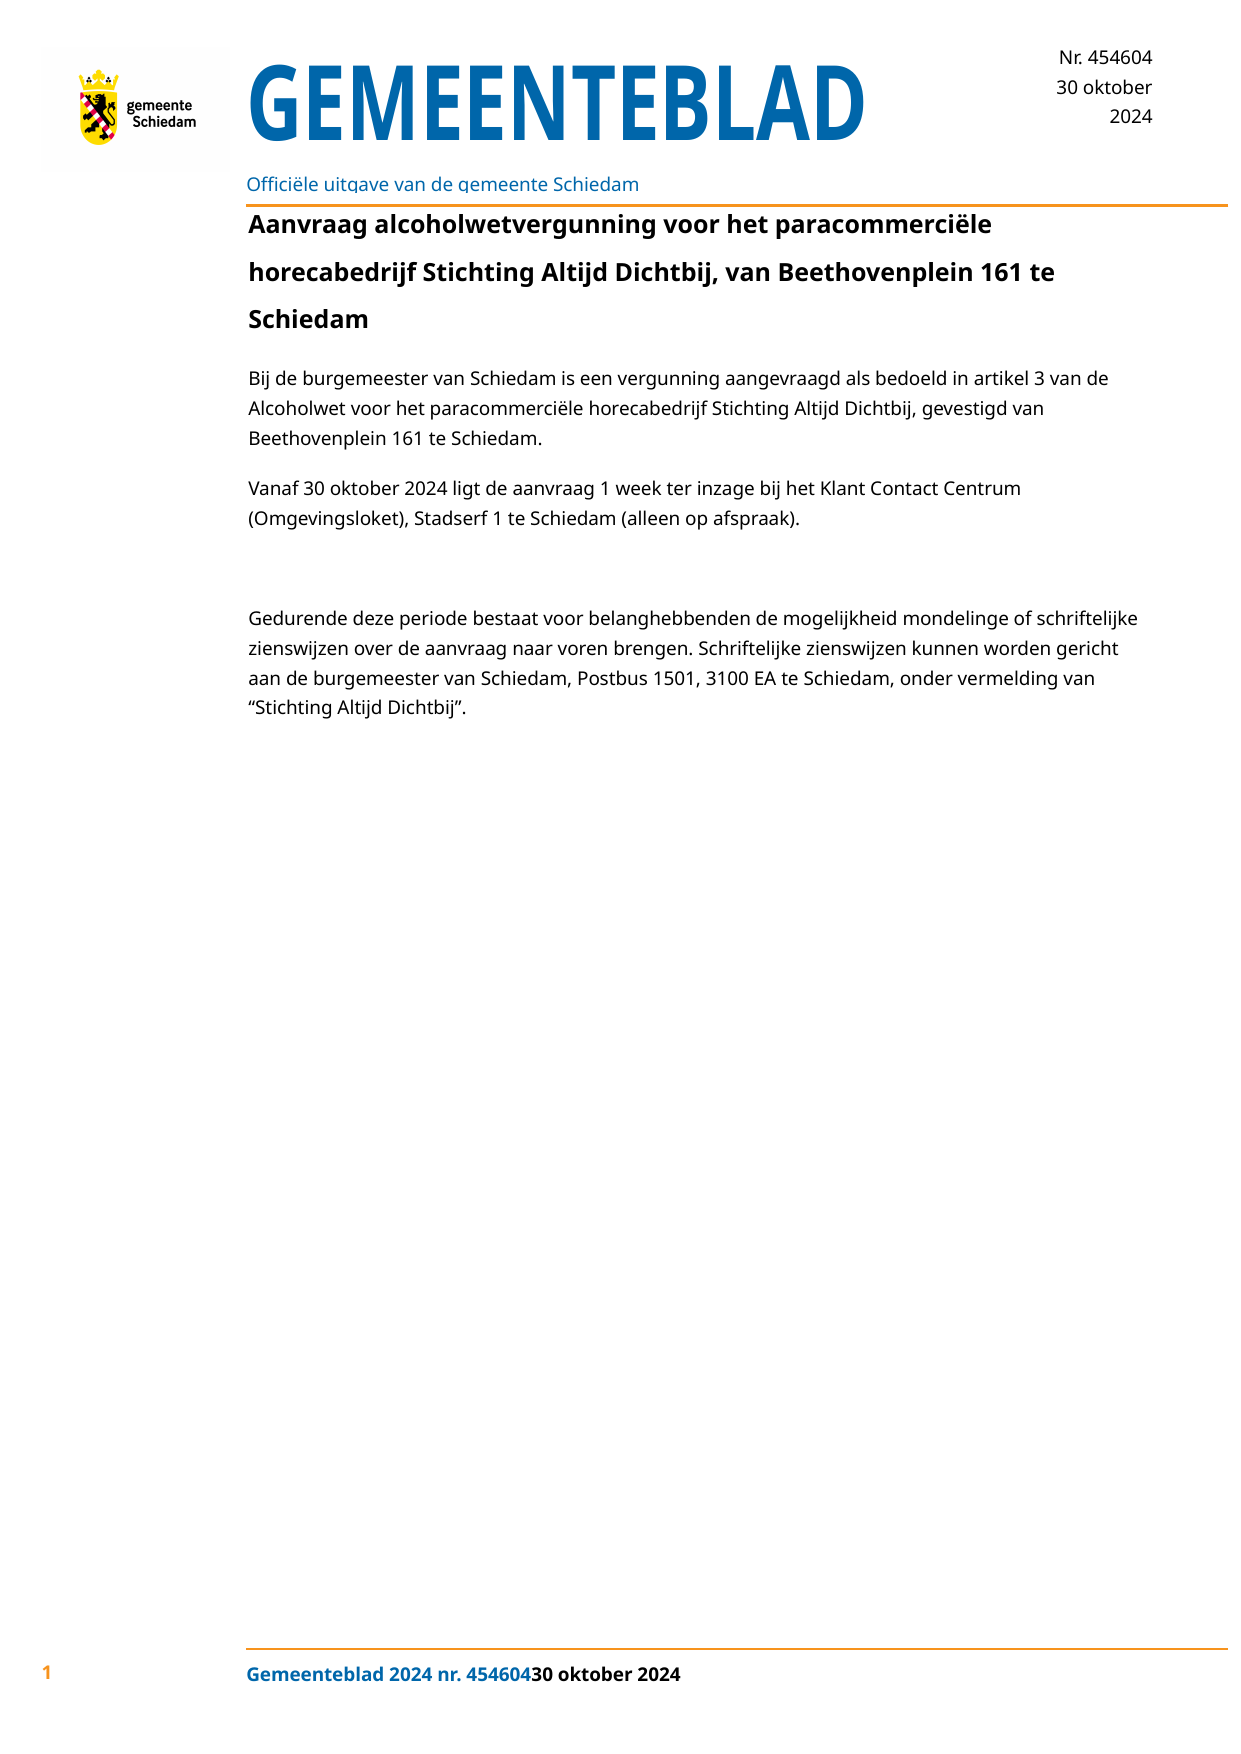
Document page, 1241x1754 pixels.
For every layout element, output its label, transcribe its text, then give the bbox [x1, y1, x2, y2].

text Vanaf 30 oktober 2024 ligt de aanvraag 1 week ter inzage bij het Klant Contact Centrum (Omgevingsloket), Stadserf 1 te Schiedam (alleen op afspraak). [248, 475, 1152, 530]
text Bij de burgemeester van Schiedam is een vergunning aangevraagd als bedoeld in artikel 3 van de Alcoholwet voor het paracommerciële horecabedrijf Stichting Altijd Dichtbij, gevestigd van Beethovenplein 161 te Schiedam. [248, 366, 1152, 450]
text Gedurende deze periode bestaat voor belanghebbenden de mogelijkheid mondelinge of schriftelijke zienswijzen over de aanvraag naar voren brengen. Schriftelijke zienswijzen kunnen worden gericht aan de burgemeester van Schiedam, Postbus 1501, 3100 EA te Schiedam, onder vermelding van “Stichting Altijd Dichtbij”. [248, 606, 1152, 720]
picture [41, 47, 231, 172]
text Aanvraag alcoholwetvergunning voor het paracommerciële horecabedrijf Stichting Altijd Dichtbij, van Beethovenplein 161 te Schiedam [248, 207, 1152, 336]
